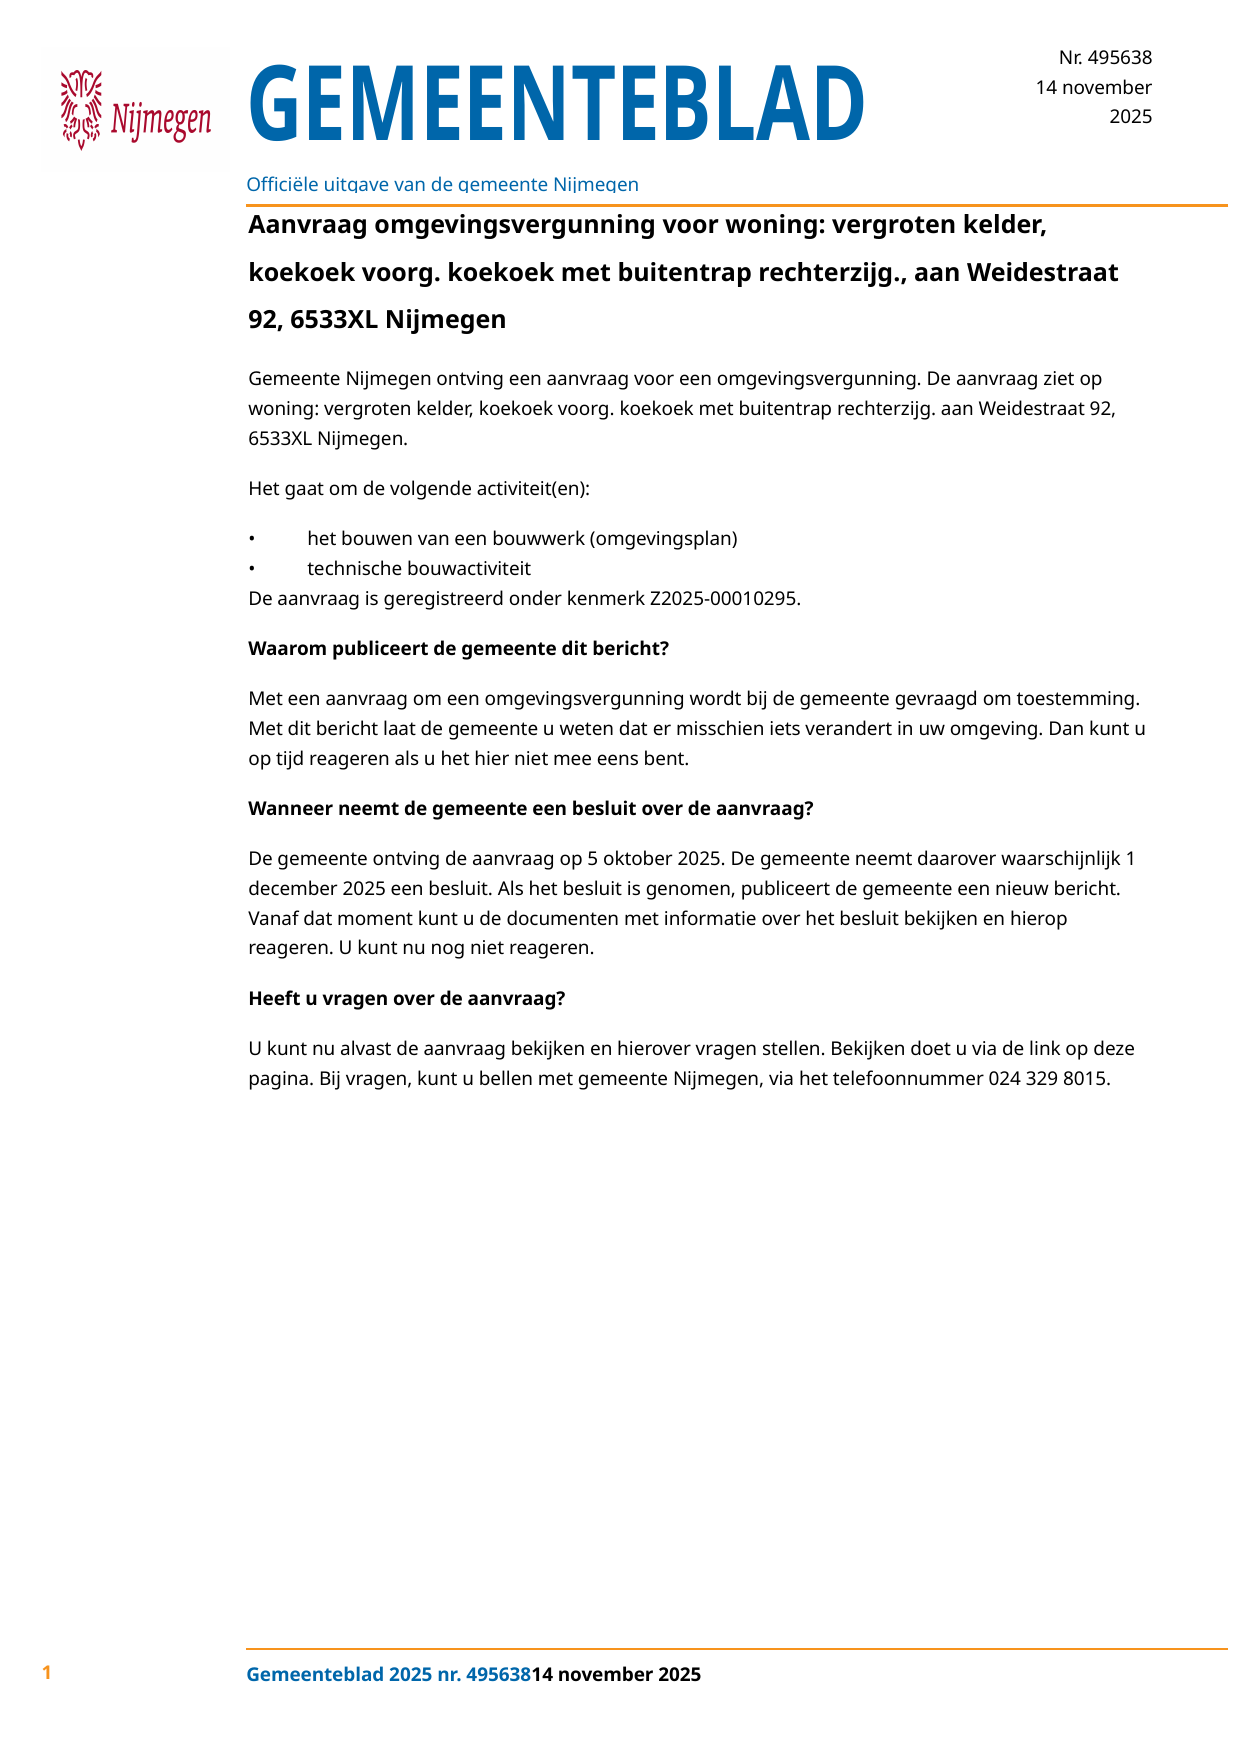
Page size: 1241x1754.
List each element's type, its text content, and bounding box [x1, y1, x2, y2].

text De aanvraag is geregistreerd onder kenmerk Z2025-00010295. [248, 585, 1152, 610]
picture [41, 47, 231, 172]
text Het gaat om de volgende activiteit(en): [248, 475, 1152, 501]
text Waarom publiceert de gemeente dit bericht? [248, 635, 1152, 661]
text Gemeente Nijmegen ontving een aanvraag voor een omgevingsvergunning. De aanvraag ziet op woning: vergroten kelder, koekoek voorg. koekoek met buitentrap rechterzijg. aan Weidestraat 92, 6533XL Nijmegen. [248, 366, 1152, 450]
list het bouwen van een bouwwerk (omgevingsplan) [248, 526, 1152, 551]
text U kunt nu alvast de aanvraag bekijken en hierover vragen stellen. Bekijken doet u via de link op deze pagina. Bij vragen, kunt u bellen met gemeente Nijmegen, via het telefoonnummer 024 329 8015. [248, 1035, 1152, 1090]
list technische bouwactiviteit [248, 555, 1152, 581]
text Aanvraag omgevingsvergunning voor woning: vergroten kelder, koekoek voorg. koekoek met buitentrap rechterzijg., aan Weidestraat 92, 6533XL Nijmegen [248, 207, 1152, 336]
text Heeft u vragen over de aanvraag? [248, 985, 1152, 1010]
text Met een aanvraag om een omgevingsvergunning wordt bij de gemeente gevraagd om toestemming. Met dit bericht laat de gemeente u weten dat er misschien iets verandert in uw omgeving. Dan kunt u op tijd reageren als u het hier niet mee eens bent. [248, 686, 1152, 770]
text De gemeente ontving de aanvraag op 5 oktober 2025. De gemeente neemt daarover waarschijnlijk 1 december 2025 een besluit. Als het besluit is genomen, publiceert de gemeente een nieuw bericht. Vanaf dat moment kunt u de documenten met informatie over het besluit bekijken en hierop reageren. U kunt nu nog niet reageren. [248, 846, 1152, 960]
text Wanneer neemt de gemeente een besluit over de aanvraag? [248, 795, 1152, 821]
